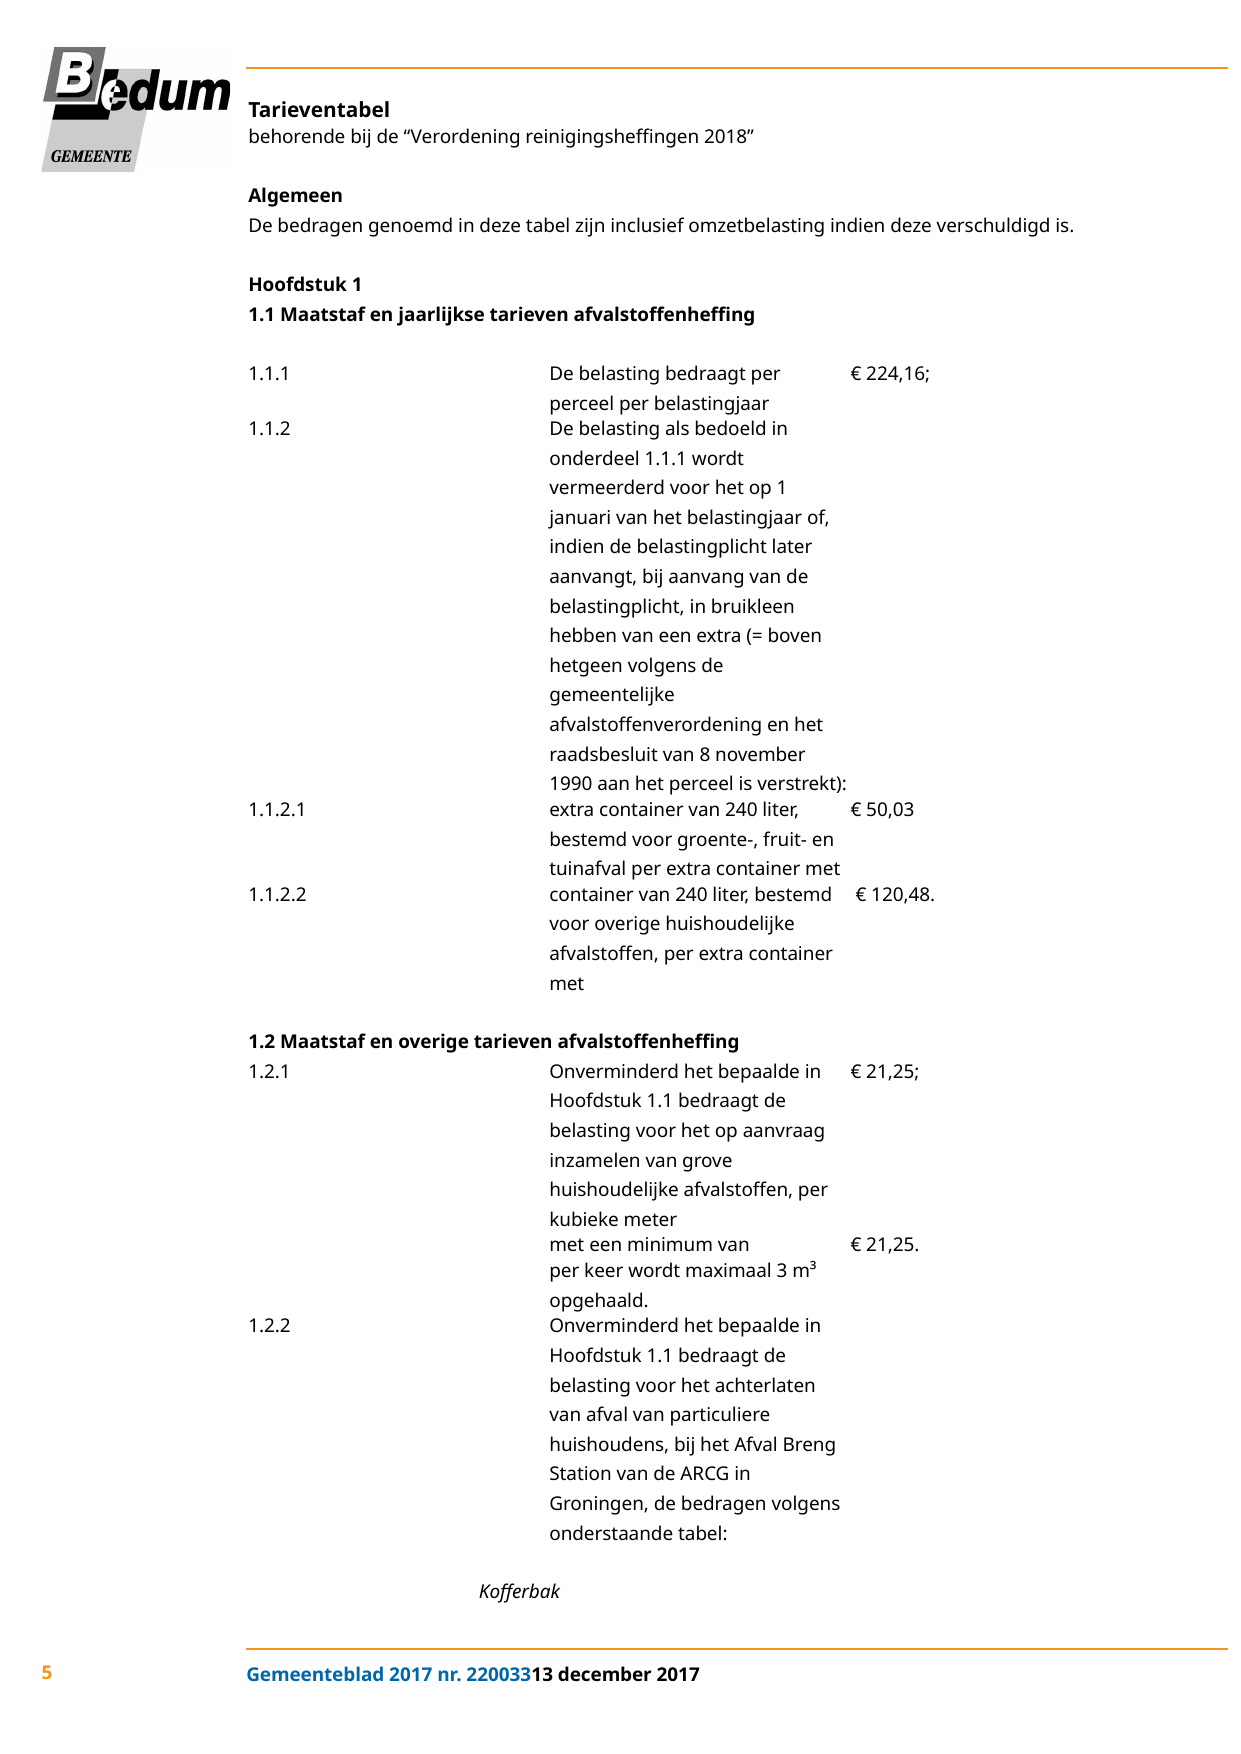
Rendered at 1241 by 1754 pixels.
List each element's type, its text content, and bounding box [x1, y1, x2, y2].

table_cell [248, 1232, 549, 1257]
table_cell 1.2.2 [248, 1313, 549, 1546]
table_cell extra container van 240 liter, bestemd voor groente-, fruit- en tuinafval per extra container met [549, 796, 850, 881]
table_cell Onverminderd het bepaalde in Hoofdstuk 1.1 bedraagt de belasting voor het achterlaten van afval van particuliere huishoudens, bij het Afval Breng Station van de ARCG in Groningen, de bedragen volgens onderstaande tabel: [549, 1313, 850, 1546]
text Tarieventabel [248, 95, 1152, 123]
text 1.2 Maatstaf en overige tarieven afvalstoffenheffing [248, 1028, 1152, 1054]
table_header [926, 1579, 1152, 1604]
table_header [248, 1579, 474, 1604]
text 1.1 Maatstaf en jaarlijkse tarieven afvalstoffenheffing [248, 301, 1152, 327]
table_cell [248, 1258, 549, 1313]
table_header 1.2.1 [248, 1058, 549, 1232]
table_cell € 50,03 [850, 796, 1152, 881]
table_cell [850, 1258, 1152, 1313]
table_cell 1.1.2 [248, 415, 549, 796]
table_cell € 120,48. [850, 881, 1152, 996]
table_cell per keer wordt maximaal 3 m³ opgehaald. [549, 1258, 850, 1313]
text Hoofdstuk 1 [248, 271, 1152, 297]
table_header [700, 1579, 926, 1604]
table_cell De belasting als bedoeld in onderdeel 1.1.1 wordt vermeerderd voor het op 1 januari van het belastingjaar of, indien de belastingplicht later aanvangt, bij aanvang van de belastingplicht, in bruikleen hebben van een extra (= boven hetgeen volgens de gemeentelijke afvalstoffenverordening en het raadsbesluit van 8 november 1990 aan het perceel is verstrekt): [549, 415, 850, 796]
table_header € 224,16; [850, 360, 1152, 415]
table_cell 1.1.2.2 [248, 881, 549, 996]
table_cell met een minimum van [549, 1232, 850, 1257]
table_header De belasting bedraagt per perceel per belastingjaar [549, 360, 850, 415]
table_header Kofferbak [474, 1579, 700, 1604]
table_header € 21,25; [850, 1058, 1152, 1232]
table_cell container van 240 liter, bestemd voor overige huishoudelijke afvalstoffen, per extra container met [549, 881, 850, 996]
table_header Onverminderd het bepaalde in Hoofdstuk 1.1 bedraagt de belasting voor het op aanvraag inzamelen van grove huishoudelijke afvalstoffen, per kubieke meter [549, 1058, 850, 1232]
table_cell [850, 1313, 1152, 1546]
table_cell 1.1.2.1 [248, 796, 549, 881]
text behorende bij de “Verordening reinigingsheffingen 2018” [248, 123, 1152, 149]
table_cell € 21,25. [850, 1232, 1152, 1257]
text De bedragen genoemd in deze tabel zijn inclusief omzetbelasting indien deze verschuldigd is. [248, 212, 1152, 238]
table_cell [850, 415, 1152, 796]
table_header 1.1.1 [248, 360, 549, 415]
text Algemeen [248, 182, 1152, 208]
picture [41, 47, 231, 172]
